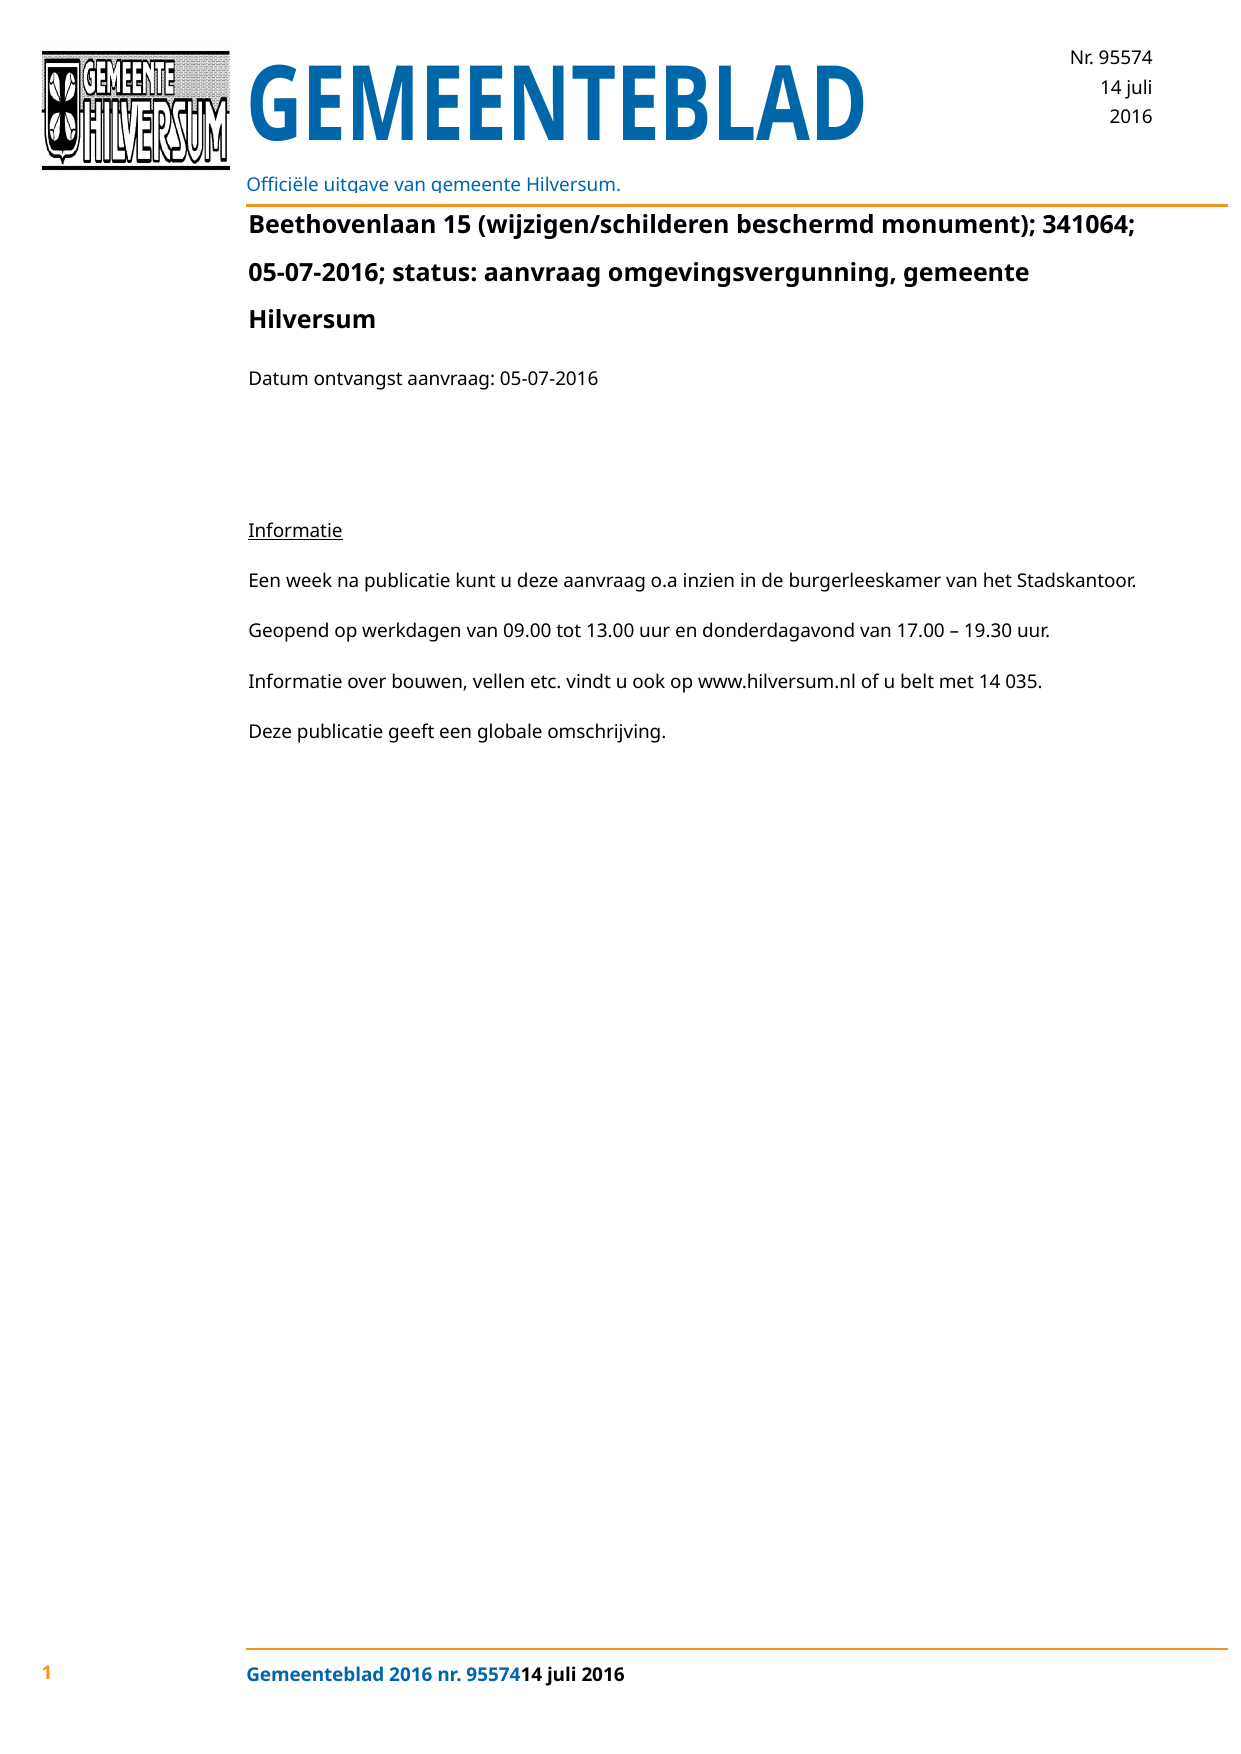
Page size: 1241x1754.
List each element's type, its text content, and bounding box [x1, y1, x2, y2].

text Datum ontvangst aanvraag: 05-07-2016 [248, 366, 1152, 391]
text Beethovenlaan 15 (wijzigen/schilderen beschermd monument); 341064; 05-07-2016; status: aanvraag omgevingsvergunning, gemeente Hilversum [248, 207, 1152, 336]
text Informatie over bouwen, vellen etc. vindt u ook op www.hilversum.nl of u belt met 14 035. [248, 668, 1152, 694]
picture [41, 47, 231, 172]
text Informatie [248, 517, 1152, 542]
text Deze publicatie geeft een globale omschrijving. [248, 718, 1152, 744]
text Geopend op werkdagen van 09.00 tot 13.00 uur en donderdagavond van 17.00 – 19.30 uur. [248, 618, 1152, 643]
text Een week na publicatie kunt u deze aanvraag o.a inzien in de burgerleeskamer van het Stadskantoor. [248, 567, 1152, 593]
